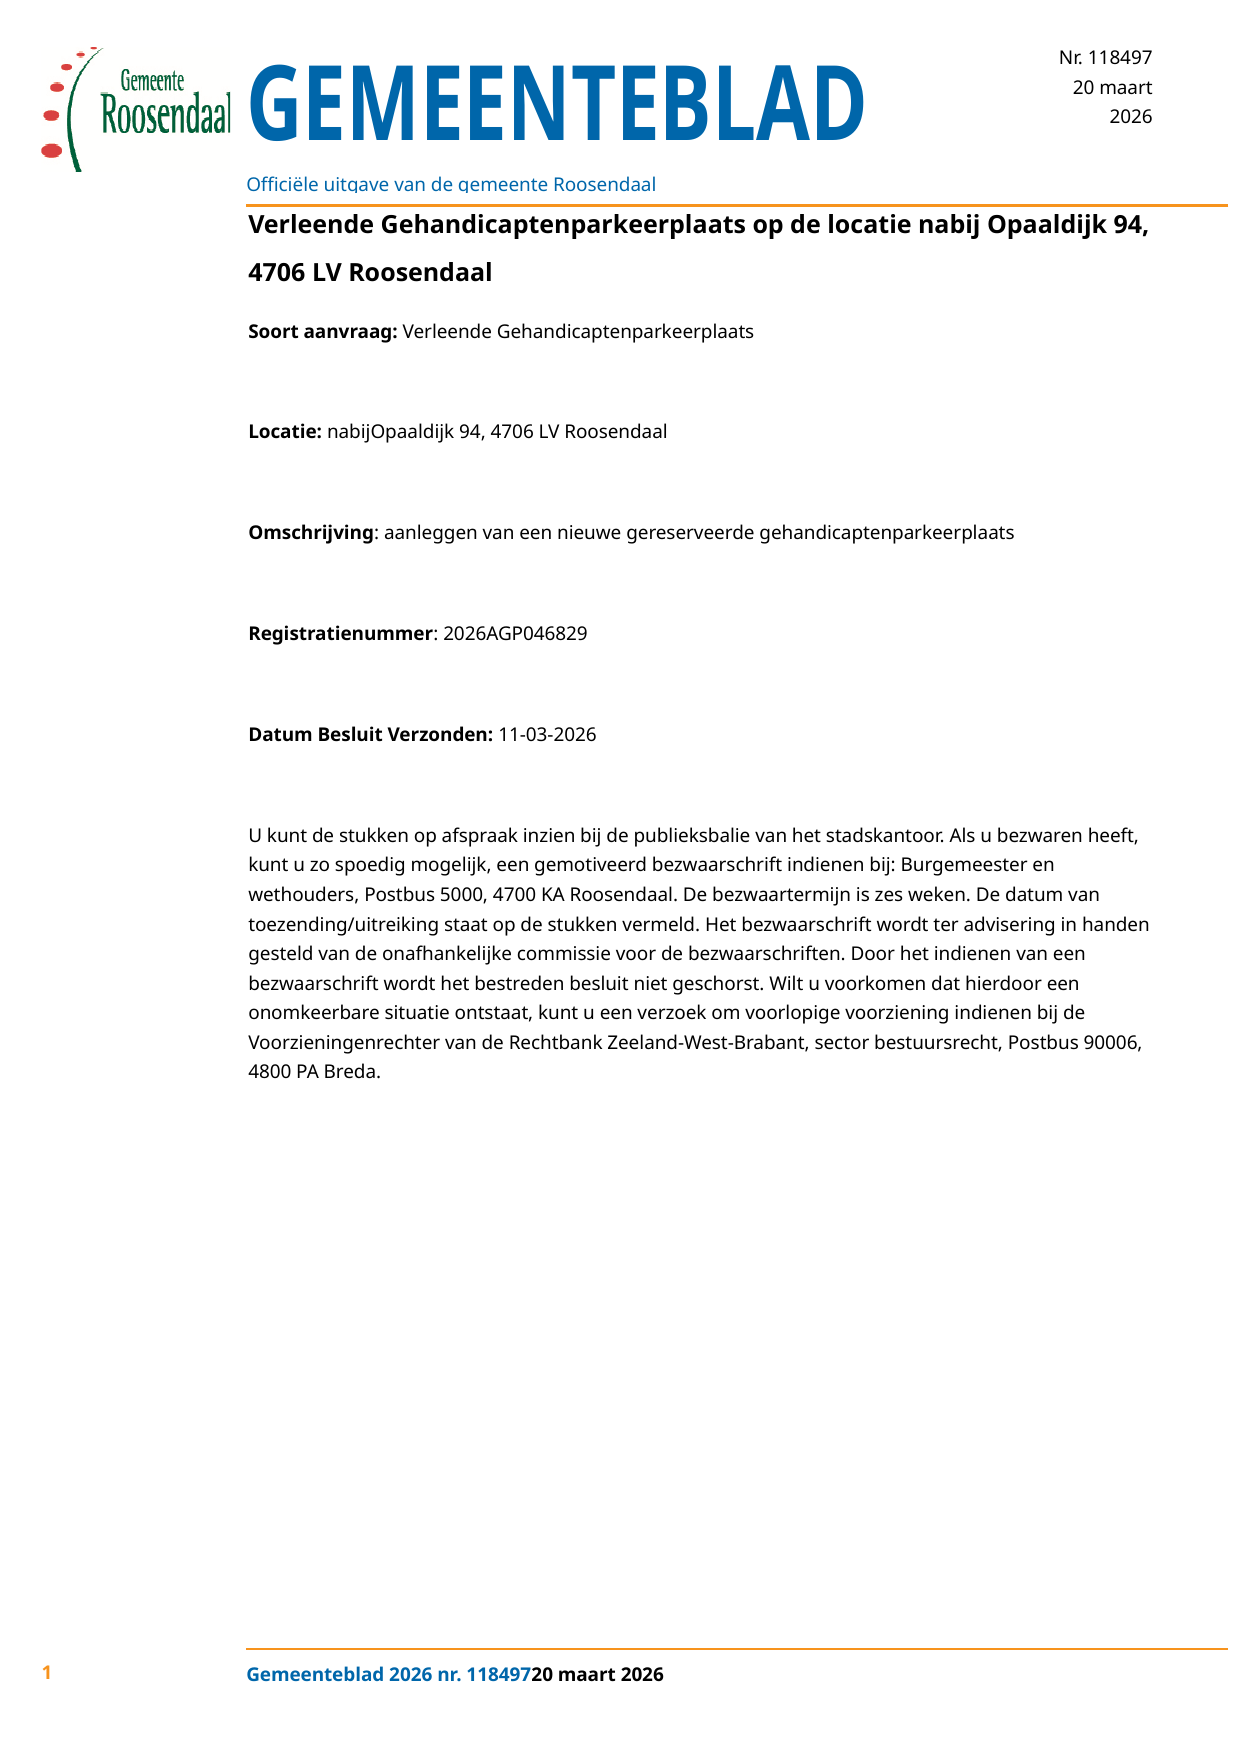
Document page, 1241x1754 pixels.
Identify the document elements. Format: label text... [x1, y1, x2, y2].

text Datum Besluit Verzonden: 11-03-2026 [248, 721, 1152, 747]
text Soort aanvraag: Verleende Gehandicaptenparkeerplaats [248, 318, 1152, 344]
text Verleende Gehandicaptenparkeerplaats op de locatie nabij Opaaldijk 94, 4706 LV Roosendaal [248, 207, 1152, 288]
text Locatie: nabijOpaaldijk 94, 4706 LV Roosendaal [248, 419, 1152, 444]
text Registratienummer: 2026AGP046829 [248, 620, 1152, 646]
picture [41, 47, 231, 172]
text Omschrijving: aanleggen van een nieuwe gereserveerde gehandicaptenparkeerplaats [248, 519, 1152, 545]
text U kunt de stukken op afspraak inzien bij de publieksbalie van het stadskantoor. Als u bezwaren heeft, kunt u zo spoedig mogelijk, een gemotiveerd bezwaarschrift indienen bij: Burgemeester en wethouders, Postbus 5000, 4700 KA Roosendaal. De bezwaartermijn is zes weken. De datum van toezending/uitreiking staat op de stukken vermeld. Het bezwaarschrift wordt ter advisering in handen gesteld van de onafhankelijke commissie voor de bezwaarschriften. Door het indienen van een bezwaarschrift wordt het bestreden besluit niet geschorst. Wilt u voorkomen dat hierdoor een onomkeerbare situatie ontstaat, kunt u een verzoek om voorlopige voorziening indienen bij de Voorzieningenrechter van de Rechtbank Zeeland-West-Brabant, sector bestuursrecht, Postbus 90006, 4800 PA Breda. [248, 822, 1152, 1084]
